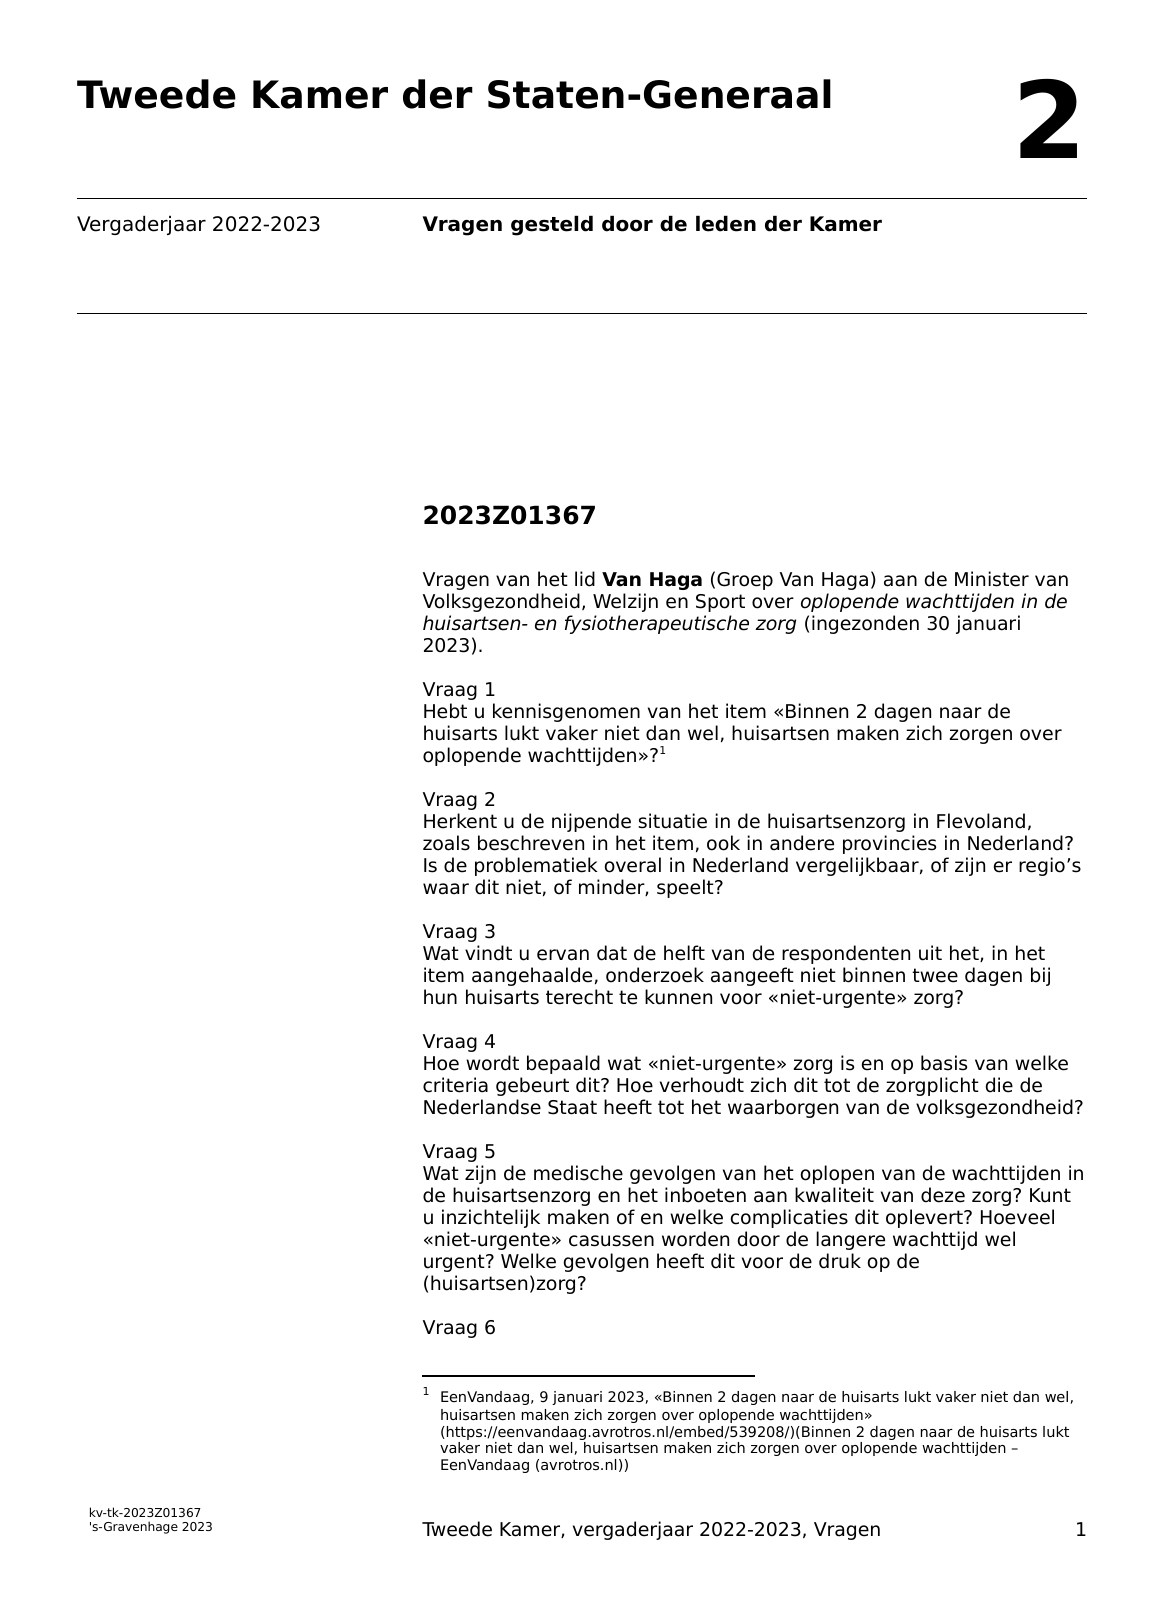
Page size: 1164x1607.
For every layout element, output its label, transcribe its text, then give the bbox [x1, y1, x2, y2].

text Hebt u kennisgenomen van het item «Binnen 2 dagen naar de huisarts lukt vaker niet dan wel, huisartsen maken zich zorgen over oplopende wachttijden»? [422, 701, 1087, 767]
text EenVandaag, 9 januari 2023, «Binnen 2 dagen naar de huisarts lukt vaker niet dan wel, huisartsen maken zich zorgen over oplopende wachttijden» (https://eenvandaag.avrotros.nl/embed/539208/)(Binnen 2 dagen naar de huisarts lukt vaker niet dan wel, huisartsen maken zich zorgen over oplopende wachttijden – EenVandaag (avrotros.nl)) [422, 1385, 1087, 1474]
text Herkent u de nijpende situatie in de huisartsenzorg in Flevoland, zoals beschreven in het item, ook in andere provincies in Nederland? Is de problematiek overal in Nederland vergelijkbaar, of zijn er regio’s waar dit niet, of minder, speelt? [422, 811, 1087, 899]
text Vraag 1 [422, 679, 1087, 701]
text Vraag 6 [422, 1317, 1087, 1339]
text kv-tk-2023Z01367 [88, 1506, 323, 1520]
text Vragen van het lid Van Haga (Groep Van Haga) aan de Minister van Volksgezondheid, Welzijn en Sport over oplopende wachttijden in de huisartsen- en fysiotherapeutische zorg (ingezonden 30 januari 2023). [422, 569, 1087, 657]
text Vraag 3 [422, 921, 1087, 943]
text Vraag 4 [422, 1031, 1087, 1053]
table_cell Vragen gesteld door de leden der Kamer [422, 199, 1087, 313]
text Vraag 2 [422, 789, 1087, 811]
text Wat zijn de medische gevolgen van het oplopen van de wachttijden in de huisartsenzorg en het inboeten aan kwaliteit van deze zorg? Kunt u inzichtelijk maken of en welke complicaties dit oplevert? Hoeveel «niet-urgente» casussen worden door de langere wachttijd wel urgent? Welke gevolgen heeft dit voor de druk op de (huisartsen)zorg? [422, 1163, 1087, 1295]
text Wat vindt u ervan dat de helft van de respondenten uit het, in het item aangehaalde, onderzoek aangeeft niet binnen twee dagen bij hun huisarts terecht te kunnen voor «niet-urgente» zorg? [422, 943, 1087, 1009]
text 2023Z01367 [422, 501, 1087, 531]
text Vraag 5 [422, 1141, 1087, 1163]
table_header Tweede Kamer der Staten-Generaal [77, 59, 886, 198]
table_cell Vergaderjaar 2022-2023 [77, 199, 422, 313]
table_header 2 [886, 59, 1087, 198]
text Hoe wordt bepaald wat «niet-urgente» zorg is en op basis van welke criteria gebeurt dit? Hoe verhoudt zich dit tot de zorgplicht die de Nederlandse Staat heeft tot het waarborgen van de volksgezondheid? [422, 1053, 1087, 1119]
text 's-Gravenhage 2023 [88, 1520, 323, 1534]
